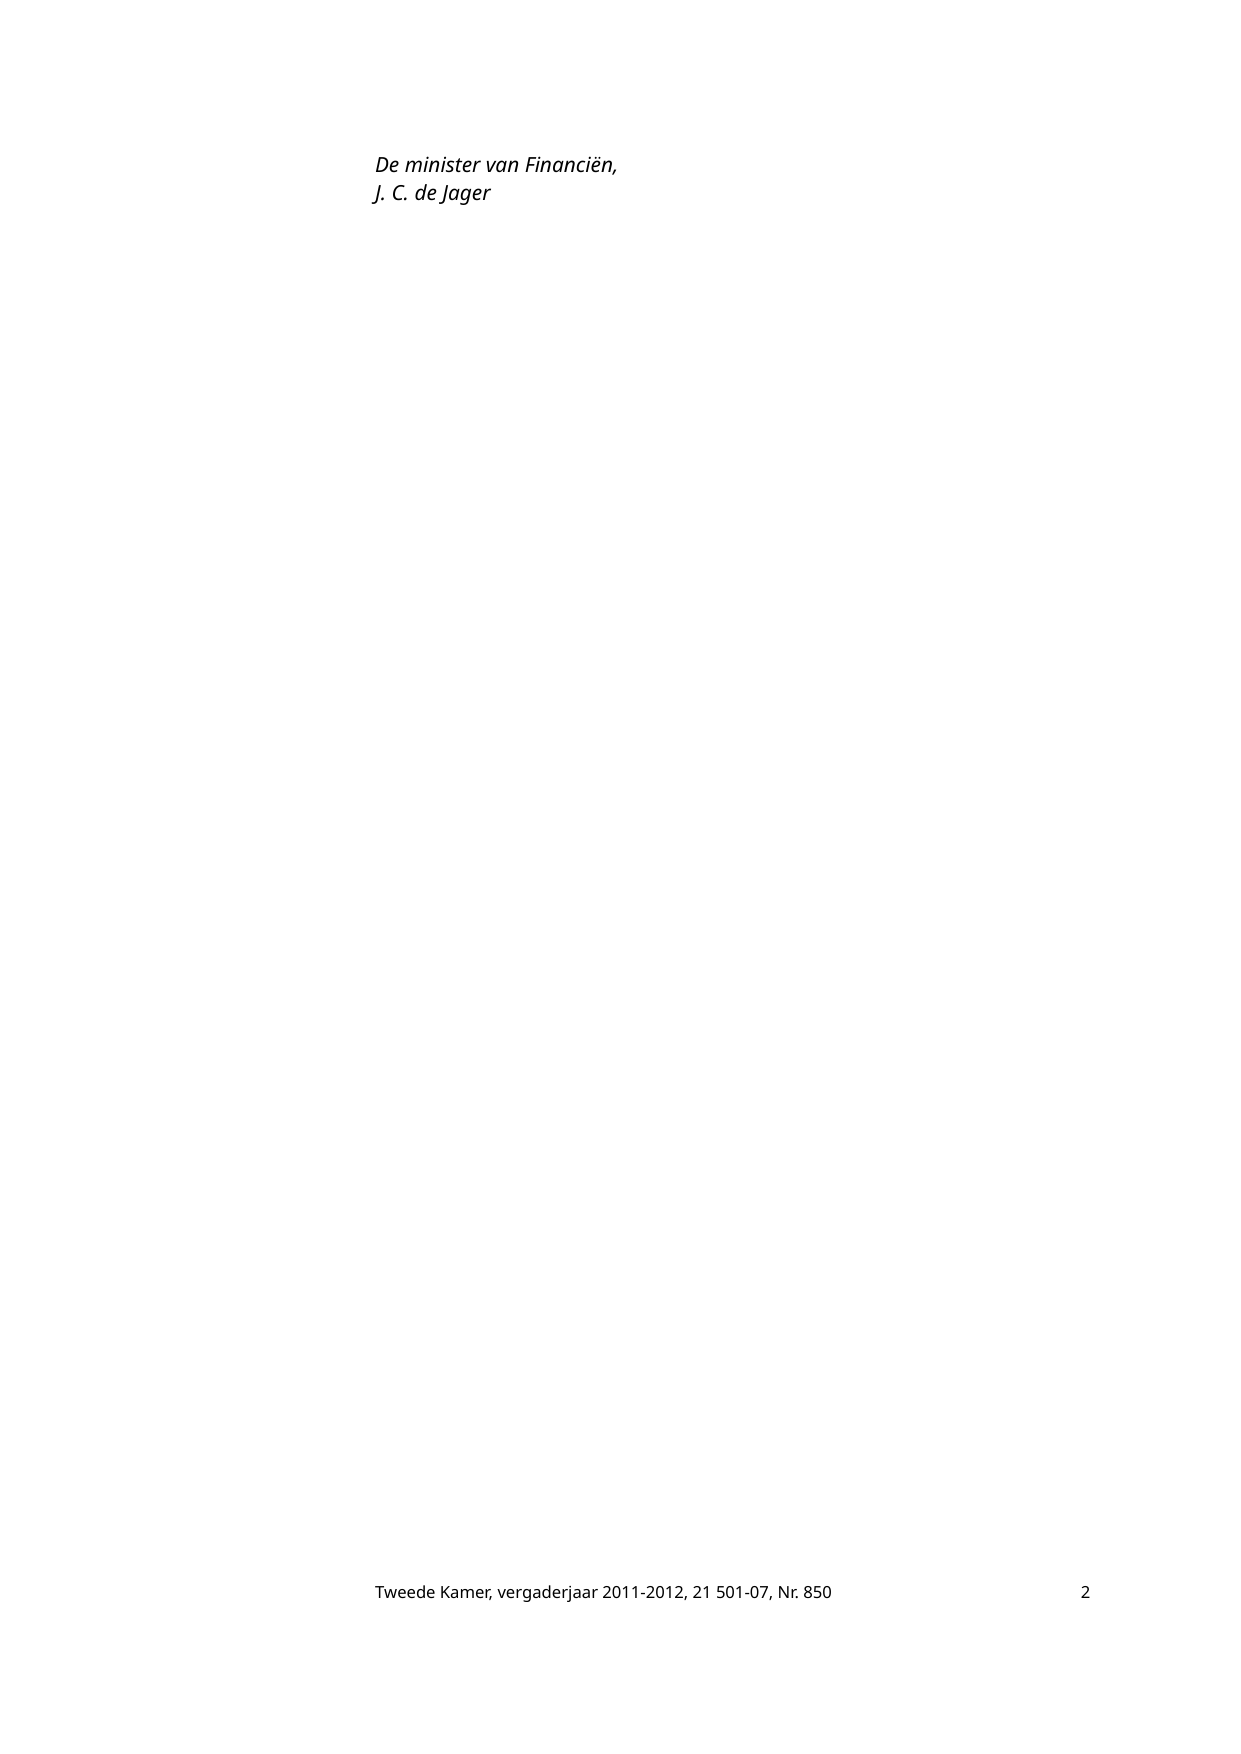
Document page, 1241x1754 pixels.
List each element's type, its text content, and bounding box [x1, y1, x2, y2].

text J. C. de Jager [375, 178, 1090, 207]
text De minister van Financiën, [375, 150, 1090, 178]
